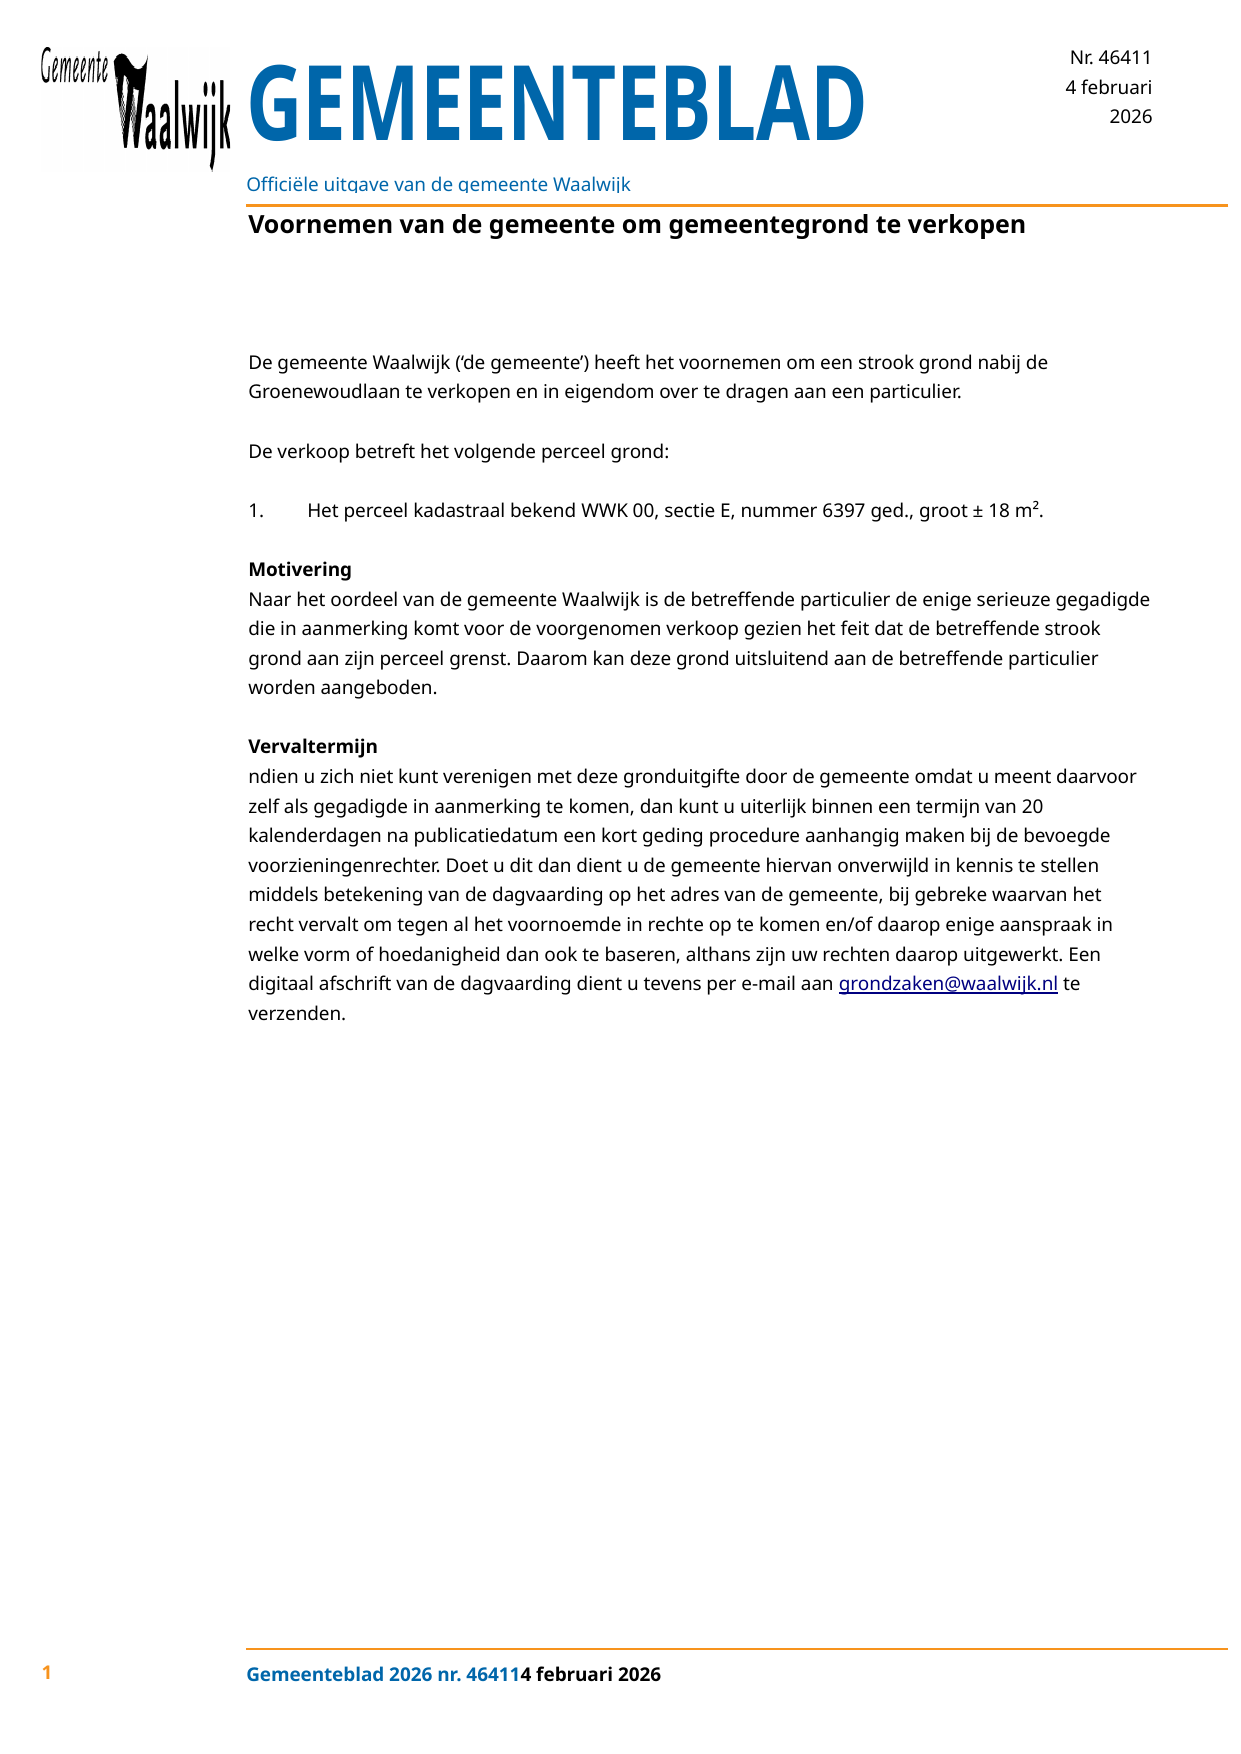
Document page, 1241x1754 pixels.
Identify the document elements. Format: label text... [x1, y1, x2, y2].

text Naar het oordeel van de gemeente Waalwijk is de betreffende particulier de enige serieuze gegadigde die in aanmerking komt voor de voorgenomen verkoop gezien het feit dat de betreffende strook grond aan zijn perceel grenst. Daarom kan deze grond uitsluitend aan de betreffende particulier worden aangeboden. [248, 586, 1152, 700]
text De gemeente Waalwijk (‘de gemeente’) heeft het voornemen om een strook grond nabij de Groenewoudlaan te verkopen en in eigendom over te dragen aan een particulier. [248, 349, 1152, 404]
text De verkoop betreft het volgende perceel grond: [248, 438, 1152, 464]
text Vervaltermijn [248, 734, 1152, 759]
text Voornemen van de gemeente om gemeentegrond te verkopen [248, 207, 1152, 241]
text Motivering [248, 556, 1152, 582]
picture [41, 47, 231, 172]
text ndien u zich niet kunt verenigen met deze gronduitgifte door de gemeente omdat u meent daarvoor zelf als gegadigde in aanmerking te komen, dan kunt u uiterlijk binnen een termijn van 20 kalenderdagen na publicatiedatum een kort geding procedure aanhangig maken bij de bevoegde voorzieningenrechter. Doet u dit dan dient u de gemeente hiervan onverwijld in kennis te stellen middels betekening van de dagvaarding op het adres van de gemeente, bij gebreke waarvan het recht vervalt om tegen al het voornoemde in rechte op te komen en/of daarop enige aanspraak in welke vorm of hoedanigheid dan ook te baseren, althans zijn uw rechten daarop uitgewerkt. Een digitaal afschrift van de dagvaarding dient u tevens per e-mail aan grondzaken@waalwijk.nl te verzenden. [248, 763, 1152, 1026]
list Het perceel kadastraal bekend WWK 00, sectie E, nummer 6397 ged., groot ± 18 m². [248, 497, 1152, 523]
